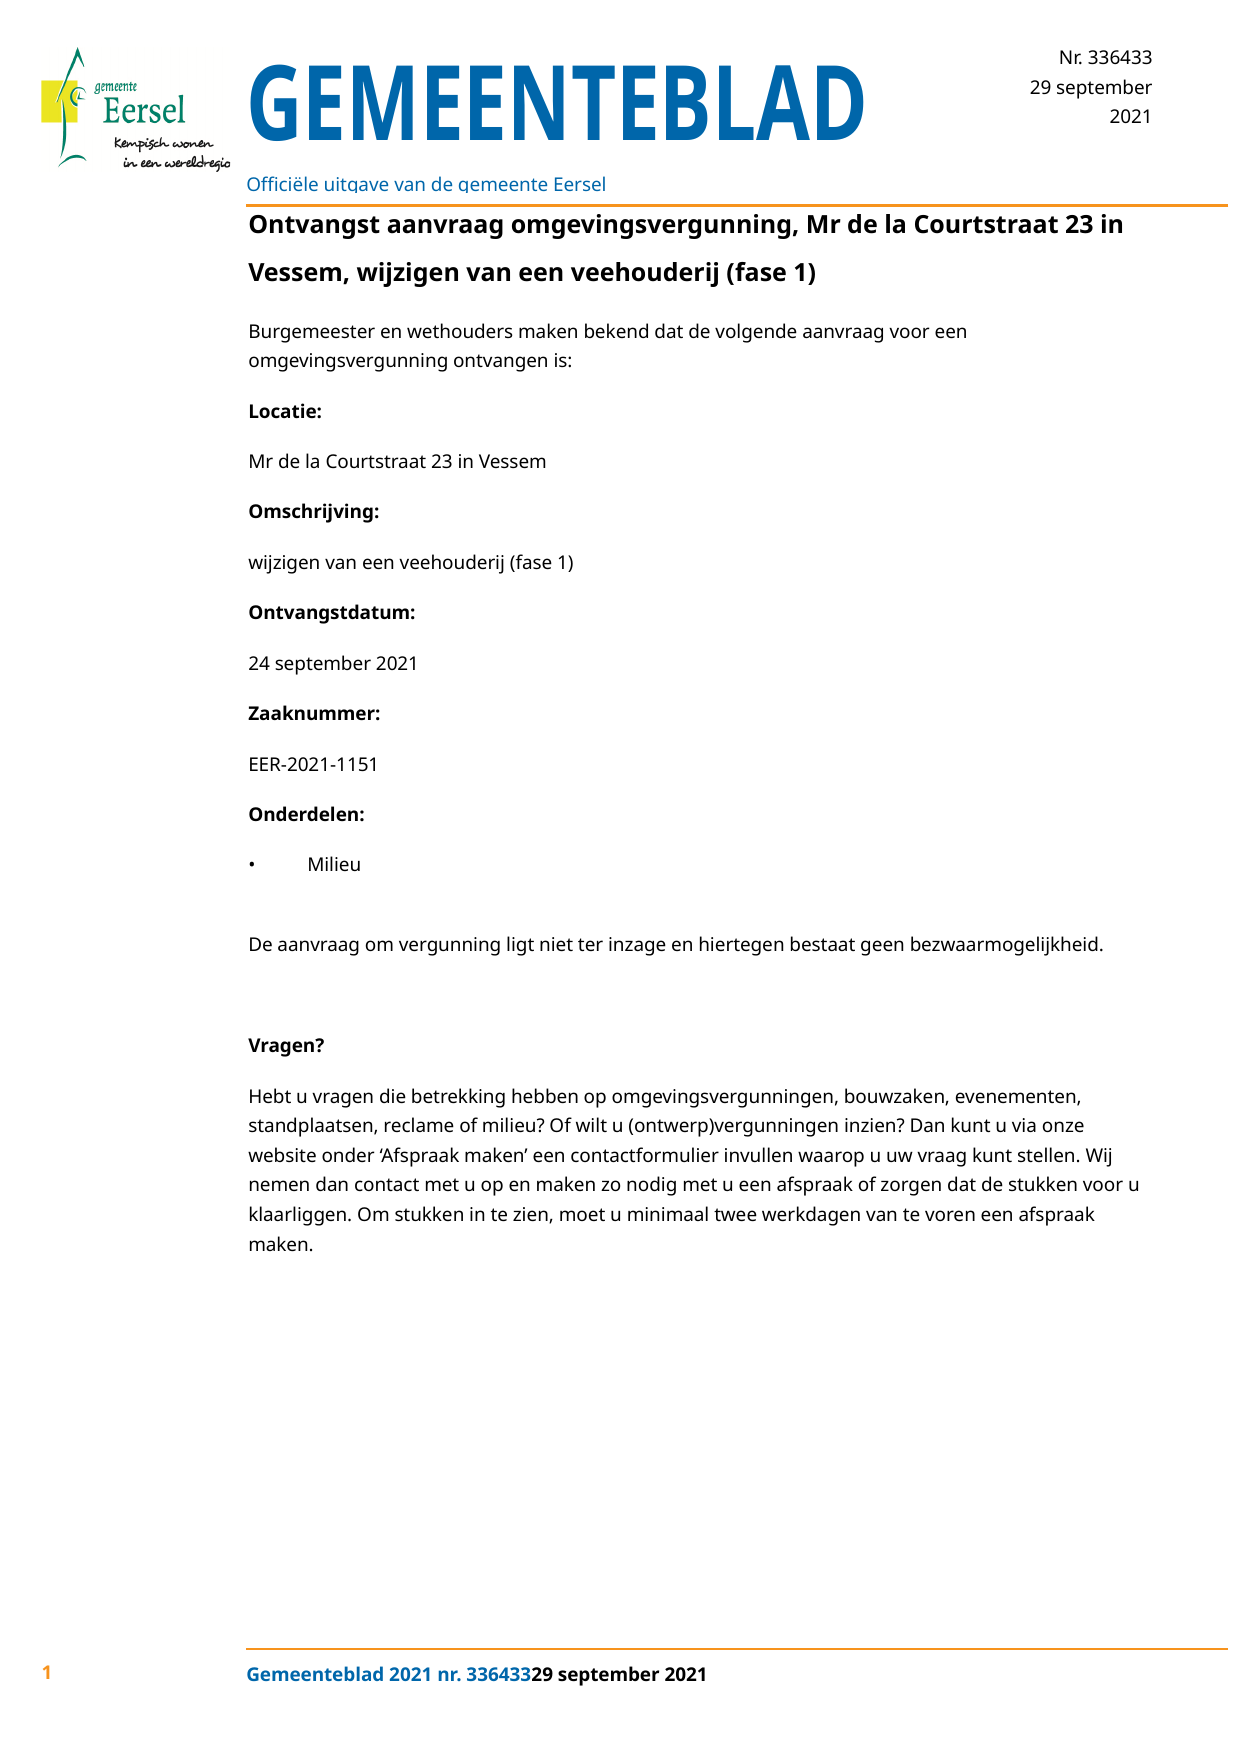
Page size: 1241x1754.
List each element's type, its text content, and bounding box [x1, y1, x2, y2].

text Ontvangstdatum: [248, 599, 1152, 625]
text Vragen? [248, 1032, 1152, 1058]
text Hebt u vragen die betrekking hebben op omgevingsvergunningen, bouwzaken, evenementen, standplaatsen, reclame of milieu? Of wilt u (ontwerp)vergunningen inzien? Dan kunt u via onze website onder ‘Afspraak maken’ een contactformulier invullen waarop u uw vraag kunt stellen. Wij nemen dan contact met u op en maken zo nodig met u een afspraak of zorgen dat de stukken voor u klaarliggen. Om stukken in te zien, moet u minimaal twee werkdagen van te voren een afspraak maken. [248, 1083, 1152, 1257]
picture [41, 47, 231, 172]
text Ontvangst aanvraag omgevingsvergunning, Mr de la Courtstraat 23 in Vessem, wijzigen van een veehouderij (fase 1) [248, 207, 1152, 288]
text Locatie: [248, 398, 1152, 424]
list Milieu [248, 852, 1152, 877]
text EER-2021-1151 [248, 751, 1152, 777]
text 24 september 2021 [248, 650, 1152, 676]
text Burgemeester en wethouders maken bekend dat de volgende aanvraag voor een omgevingsvergunning ontvangen is: [248, 318, 1152, 373]
text Mr de la Courtstraat 23 in Vessem [248, 448, 1152, 474]
text Omschrijving: [248, 499, 1152, 524]
text Zaaknummer: [248, 700, 1152, 726]
text Onderdelen: [248, 801, 1152, 827]
text De aanvraag om vergunning ligt niet ter inzage en hiertegen bestaat geen bezwaarmogelijkheid. [248, 932, 1152, 957]
text wijzigen van een veehouderij (fase 1) [248, 549, 1152, 575]
